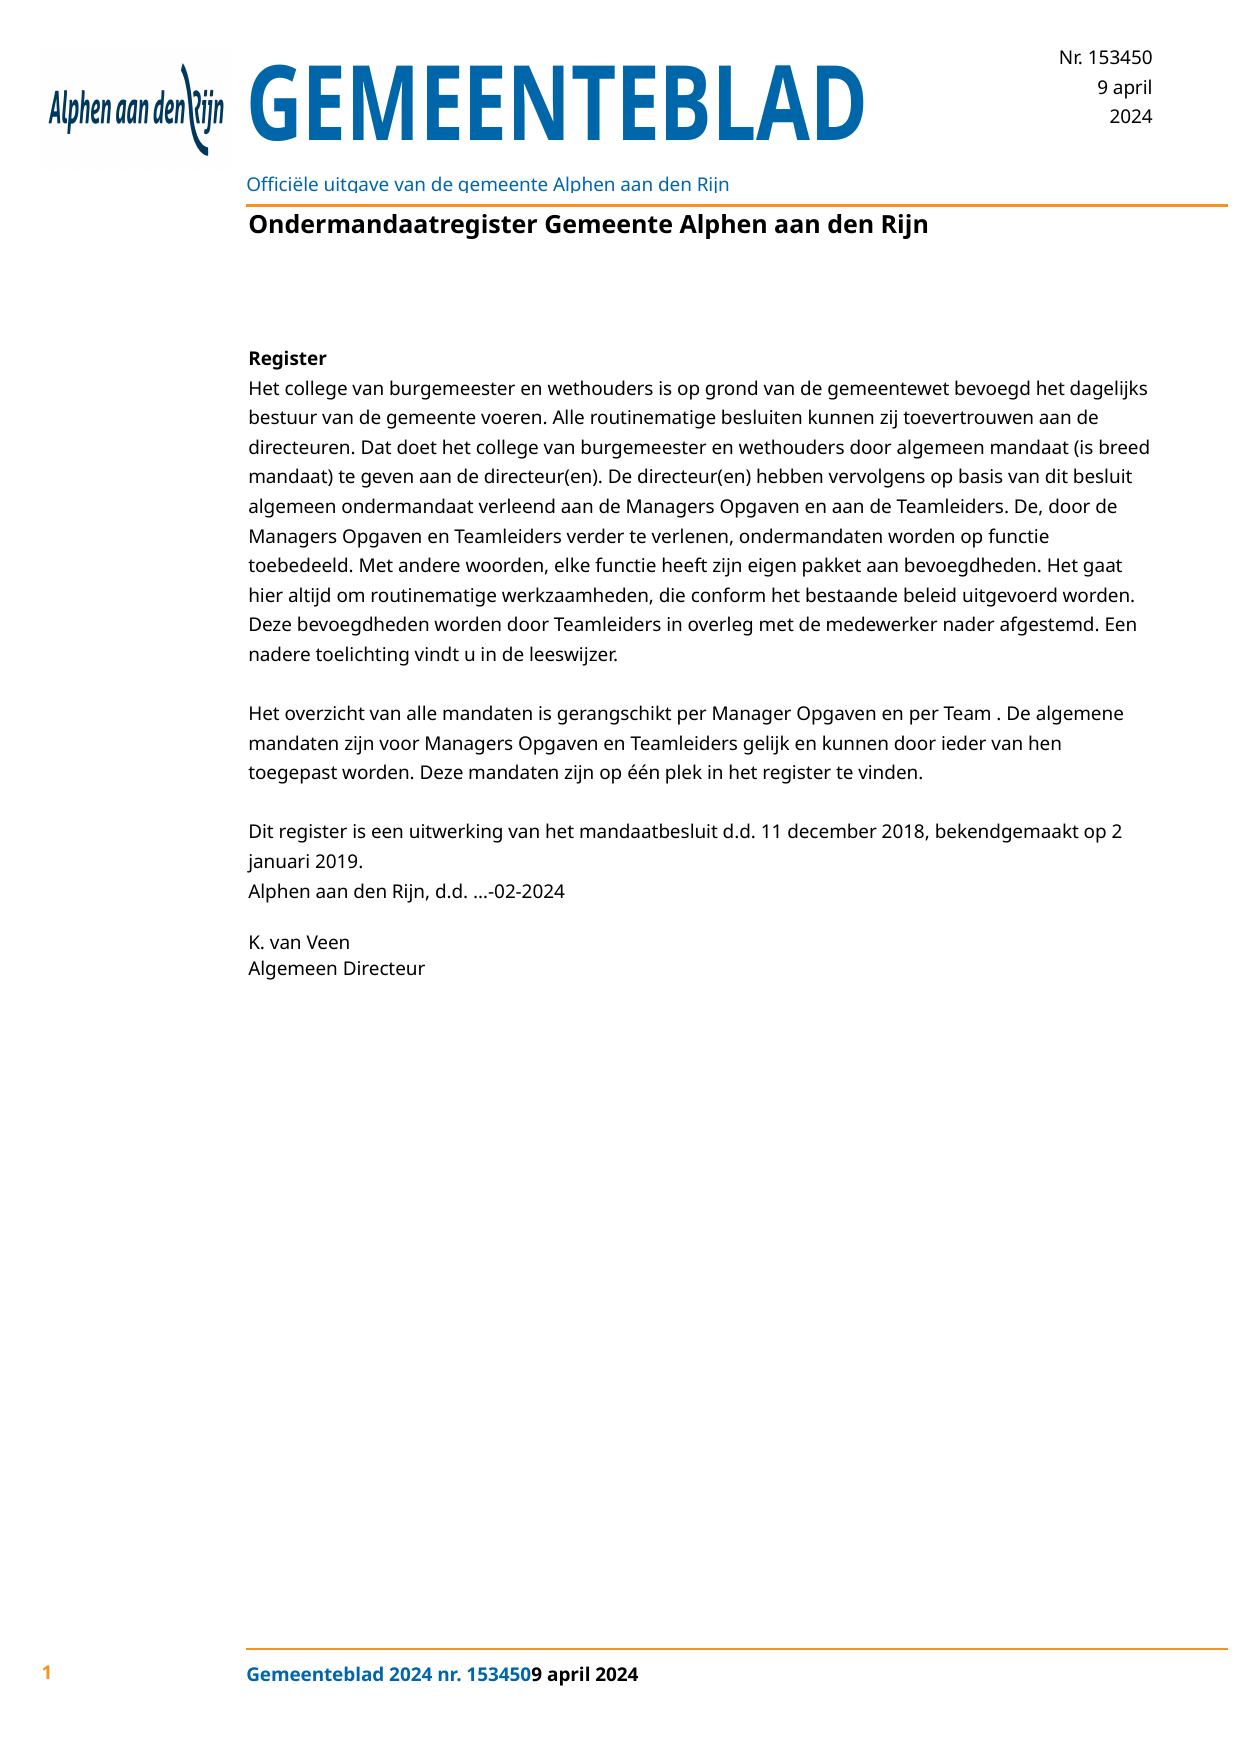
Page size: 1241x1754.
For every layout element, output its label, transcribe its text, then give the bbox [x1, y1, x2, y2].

text Algemeen Directeur [248, 955, 1152, 981]
text Het overzicht van alle mandaten is gerangschikt per Manager Opgaven en per Team . De algemene mandaten zijn voor Managers Opgaven en Teamleiders gelijk en kunnen door ieder van hen toegepast worden. Deze mandaten zijn op één plek in het register te vinden. [248, 700, 1152, 785]
text Dit register is een uitwerking van het mandaatbesluit d.d. 11 december 2018, bekendgemaakt op 2 januari 2019. [248, 819, 1152, 874]
text Het college van burgemeester en wethouders is op grond van de gemeentewet bevoegd het dagelijks bestuur van de gemeente voeren. Alle routinematige besluiten kunnen zij toevertrouwen aan de directeuren. Dat doet het college van burgemeester en wethouders door algemeen mandaat (is breed mandaat) te geven aan de directeur(en). De directeur(en) hebben vervolgens op basis van dit besluit algemeen ondermandaat verleend aan de Managers Opgaven en aan de Teamleiders. De, door de Managers Opgaven en Teamleiders verder te verlenen, ondermandaten worden op functie toebedeeld. Met andere woorden, elke functie heeft zijn eigen pakket aan bevoegdheden. Het gaat hier altijd om routinematige werkzaamheden, die conform het bestaande beleid uitgevoerd worden. Deze bevoegdheden worden door Teamleiders in overleg met de medewerker nader afgestemd. Een nadere toelichting vindt u in de leeswijzer. [248, 375, 1152, 667]
text Ondermandaatregister Gemeente Alphen aan den Rijn [248, 207, 1152, 241]
text K. van Veen [248, 929, 1152, 955]
picture [41, 47, 231, 172]
text Alphen aan den Rijn, d.d. …-02-2024 [248, 878, 1152, 903]
text Register [248, 345, 1152, 371]
